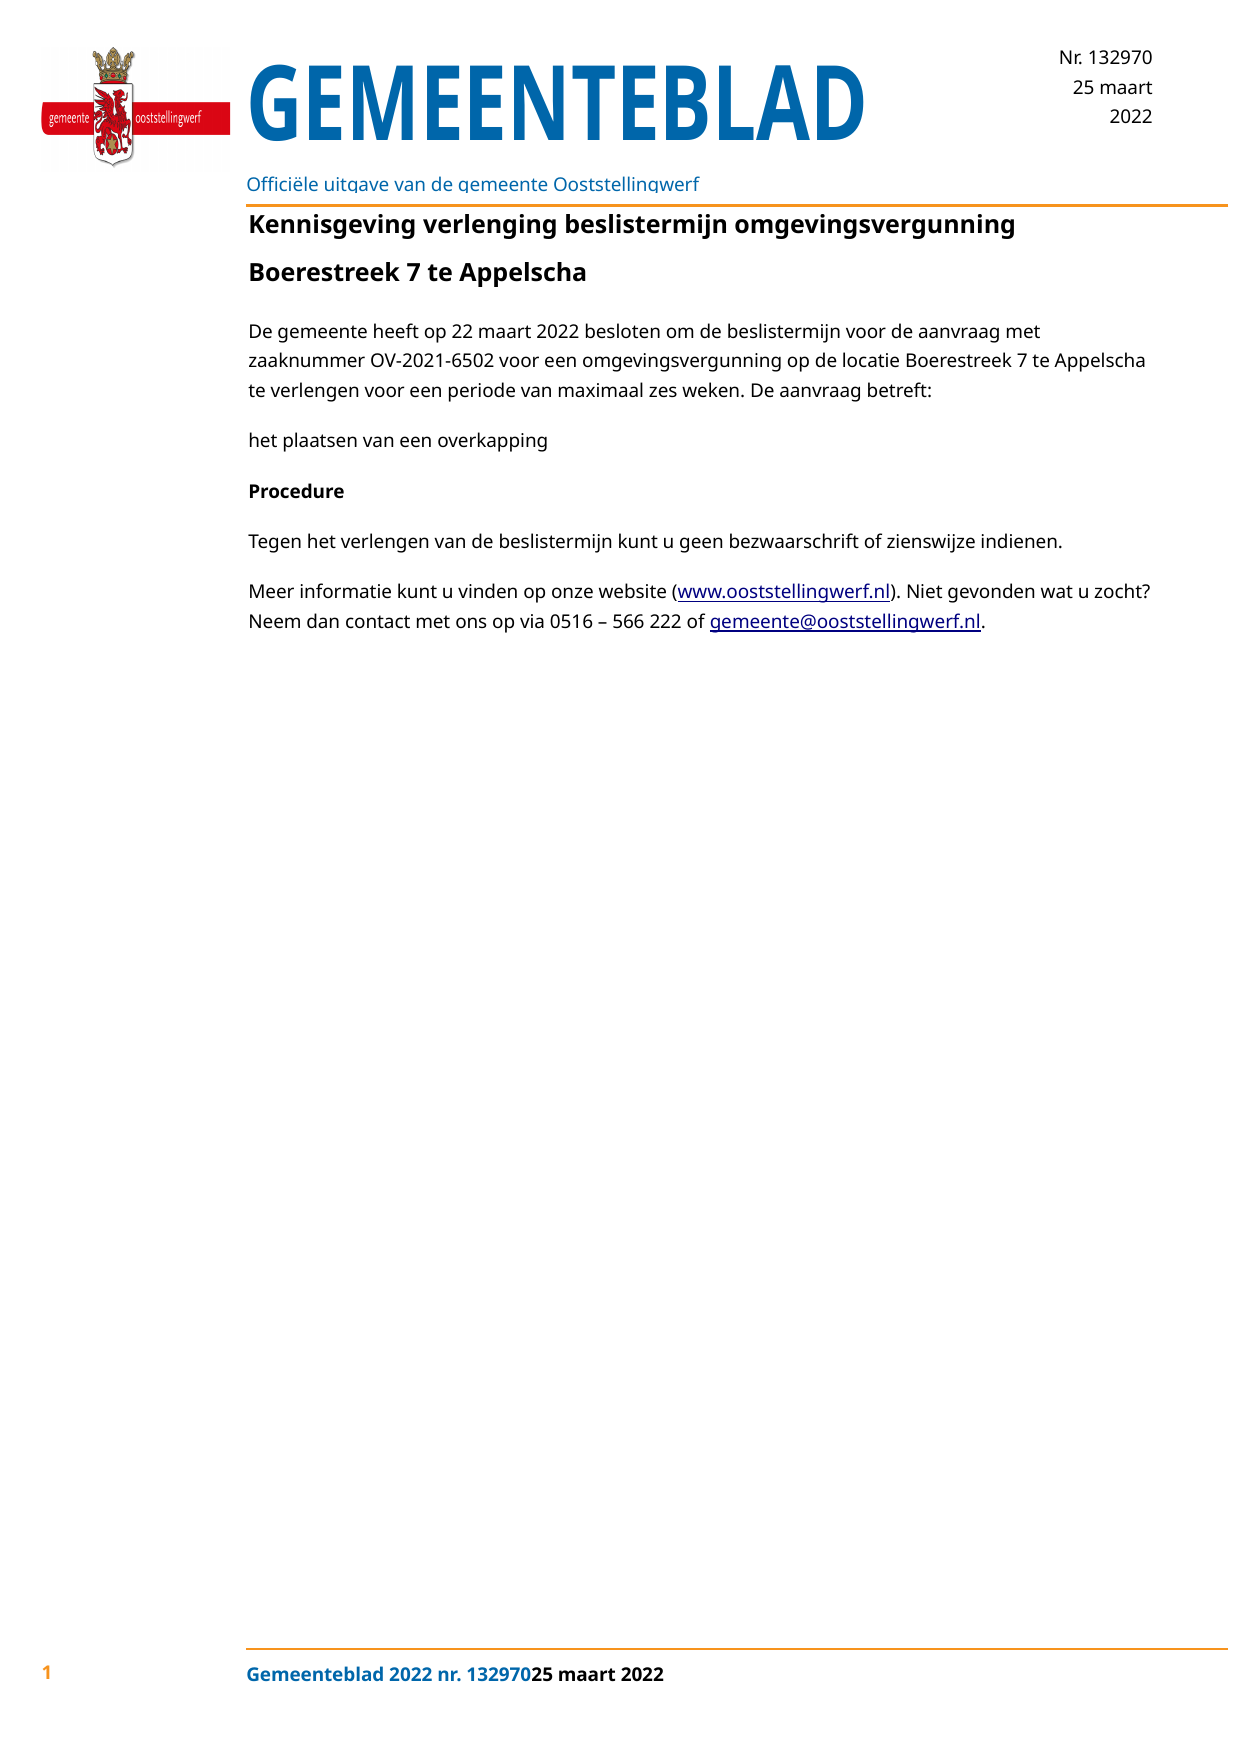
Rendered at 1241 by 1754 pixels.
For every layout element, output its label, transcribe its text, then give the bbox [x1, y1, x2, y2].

text De gemeente heeft op 22 maart 2022 besloten om de beslistermijn voor de aanvraag met zaaknummer OV-2021-6502 voor een omgevingsvergunning op de locatie Boerestreek 7 te Appelscha te verlengen voor een periode van maximaal zes weken. De aanvraag betreft: [248, 318, 1152, 403]
text Procedure [248, 478, 1152, 504]
text het plaatsen van een overkapping [248, 427, 1152, 453]
text Kennisgeving verlenging beslistermijn omgevingsvergunning Boerestreek 7 te Appelscha [248, 207, 1152, 288]
picture [41, 47, 231, 172]
text Meer informatie kunt u vinden op onze website (www.ooststellingwerf.nl). Niet gevonden wat u zocht? Neem dan contact met ons op via 0516 – 566 222 of gemeente@ooststellingwerf.nl. [248, 579, 1152, 634]
text Tegen het verlengen van de beslistermijn kunt u geen bezwaarschrift of zienswijze indienen. [248, 528, 1152, 554]
